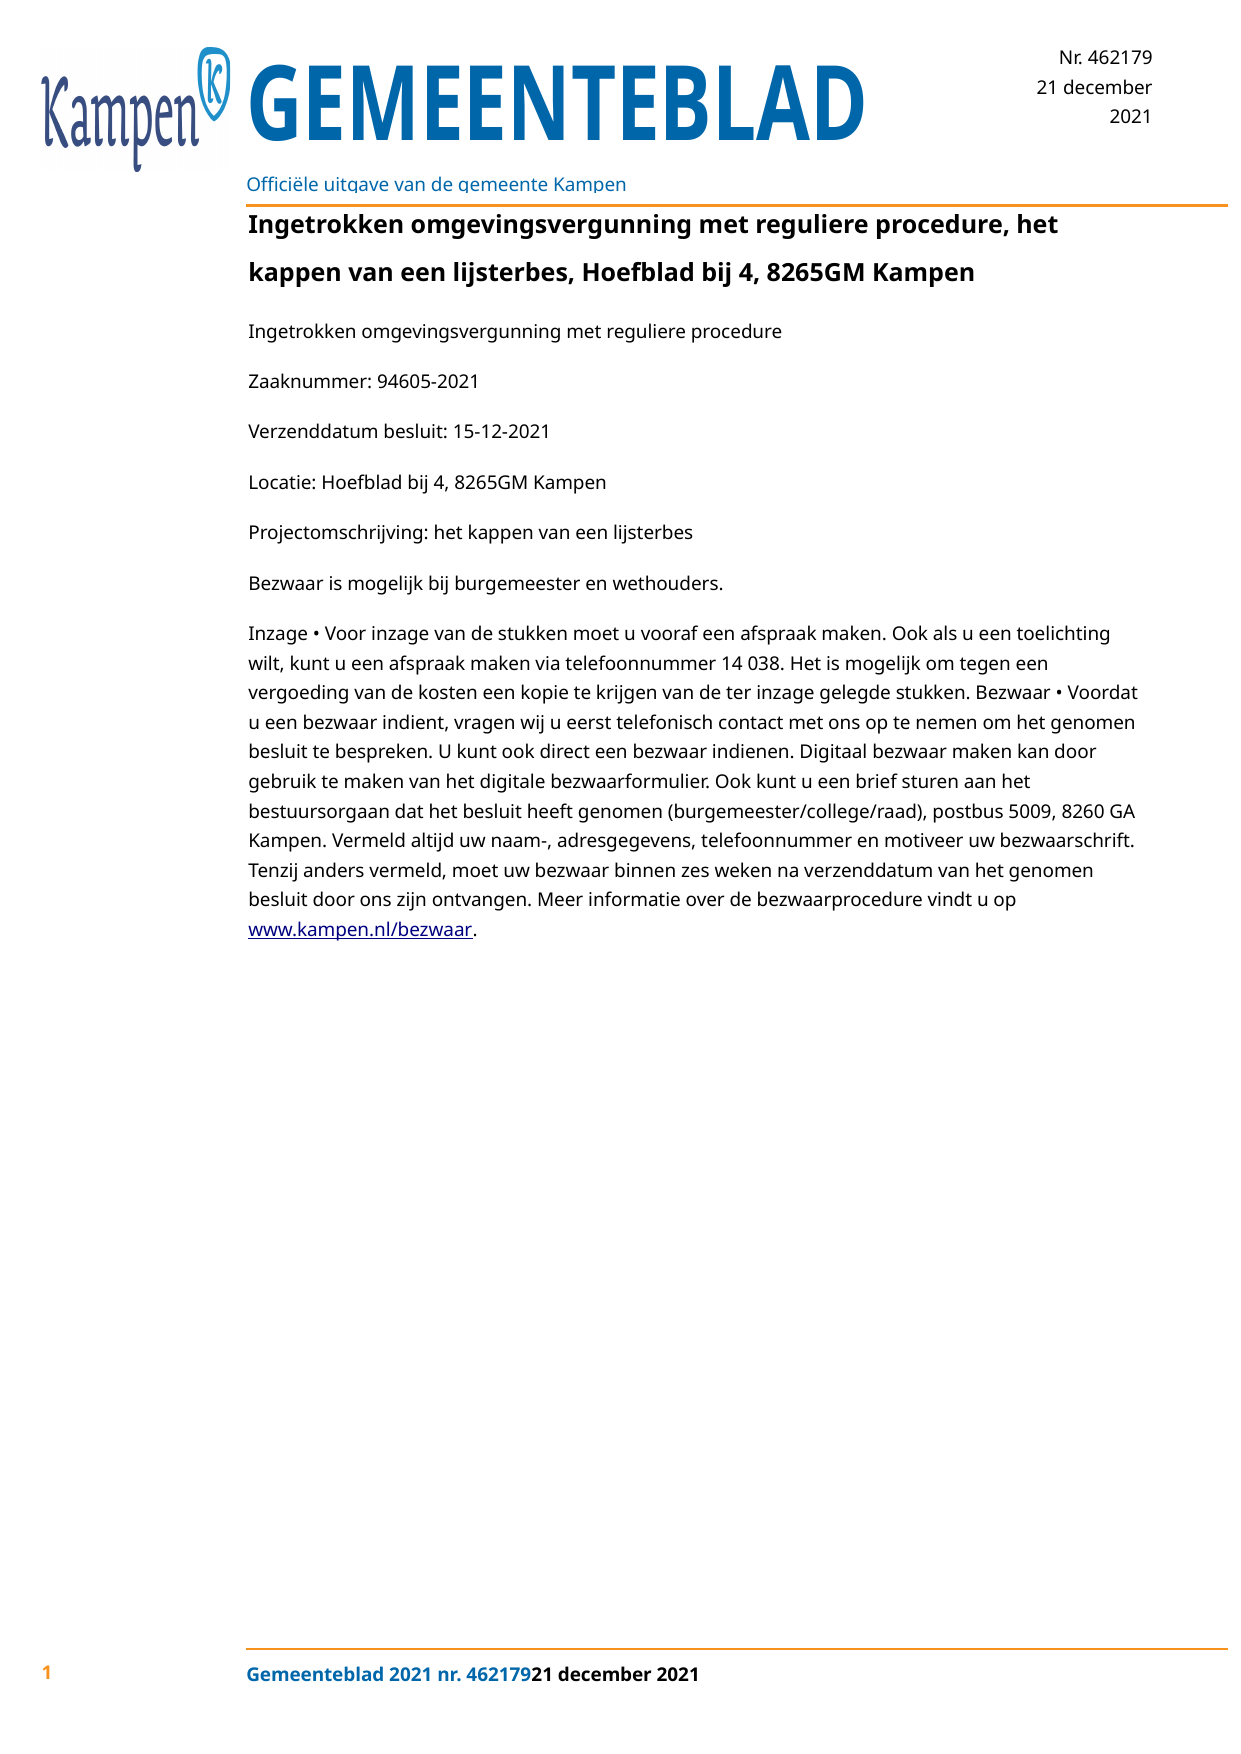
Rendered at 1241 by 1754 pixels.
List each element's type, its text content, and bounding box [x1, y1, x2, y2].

text Zaaknummer: 94605-2021 [248, 368, 1152, 394]
text Bezwaar is mogelijk bij burgemeester en wethouders. [248, 570, 1152, 596]
text Projectomschrijving: het kappen van een lijsterbes [248, 519, 1152, 545]
text Ingetrokken omgevingsvergunning met reguliere procedure, het kappen van een lijsterbes, Hoefblad bij 4, 8265GM Kampen [248, 207, 1152, 288]
text Verzenddatum besluit: 15-12-2021 [248, 419, 1152, 444]
text Ingetrokken omgevingsvergunning met reguliere procedure [248, 318, 1152, 344]
text Locatie: Hoefblad bij 4, 8265GM Kampen [248, 469, 1152, 495]
text Inzage • Voor inzage van de stukken moet u vooraf een afspraak maken. Ook als u een toelichting wilt, kunt u een afspraak maken via telefoonnummer 14 038. Het is mogelijk om tegen een vergoeding van de kosten een kopie te krijgen van de ter inzage gelegde stukken. Bezwaar • Voordat u een bezwaar indient, vragen wij u eerst telefonisch contact met ons op te nemen om het genomen besluit te bespreken. U kunt ook direct een bezwaar indienen. Digitaal bezwaar maken kan door gebruik te maken van het digitale bezwaarformulier. Ook kunt u een brief sturen aan het bestuursorgaan dat het besluit heeft genomen (burgemeester/college/raad), postbus 5009, 8260 GA Kampen. Vermeld altijd uw naam-, adresgegevens, telefoonnummer en motiveer uw bezwaarschrift. Tenzij anders vermeld, moet uw bezwaar binnen zes weken na verzenddatum van het genomen besluit door ons zijn ontvangen. Meer informatie over de bezwaarprocedure vindt u op www.kampen.nl/bezwaar. [248, 620, 1152, 942]
picture [41, 47, 231, 172]
